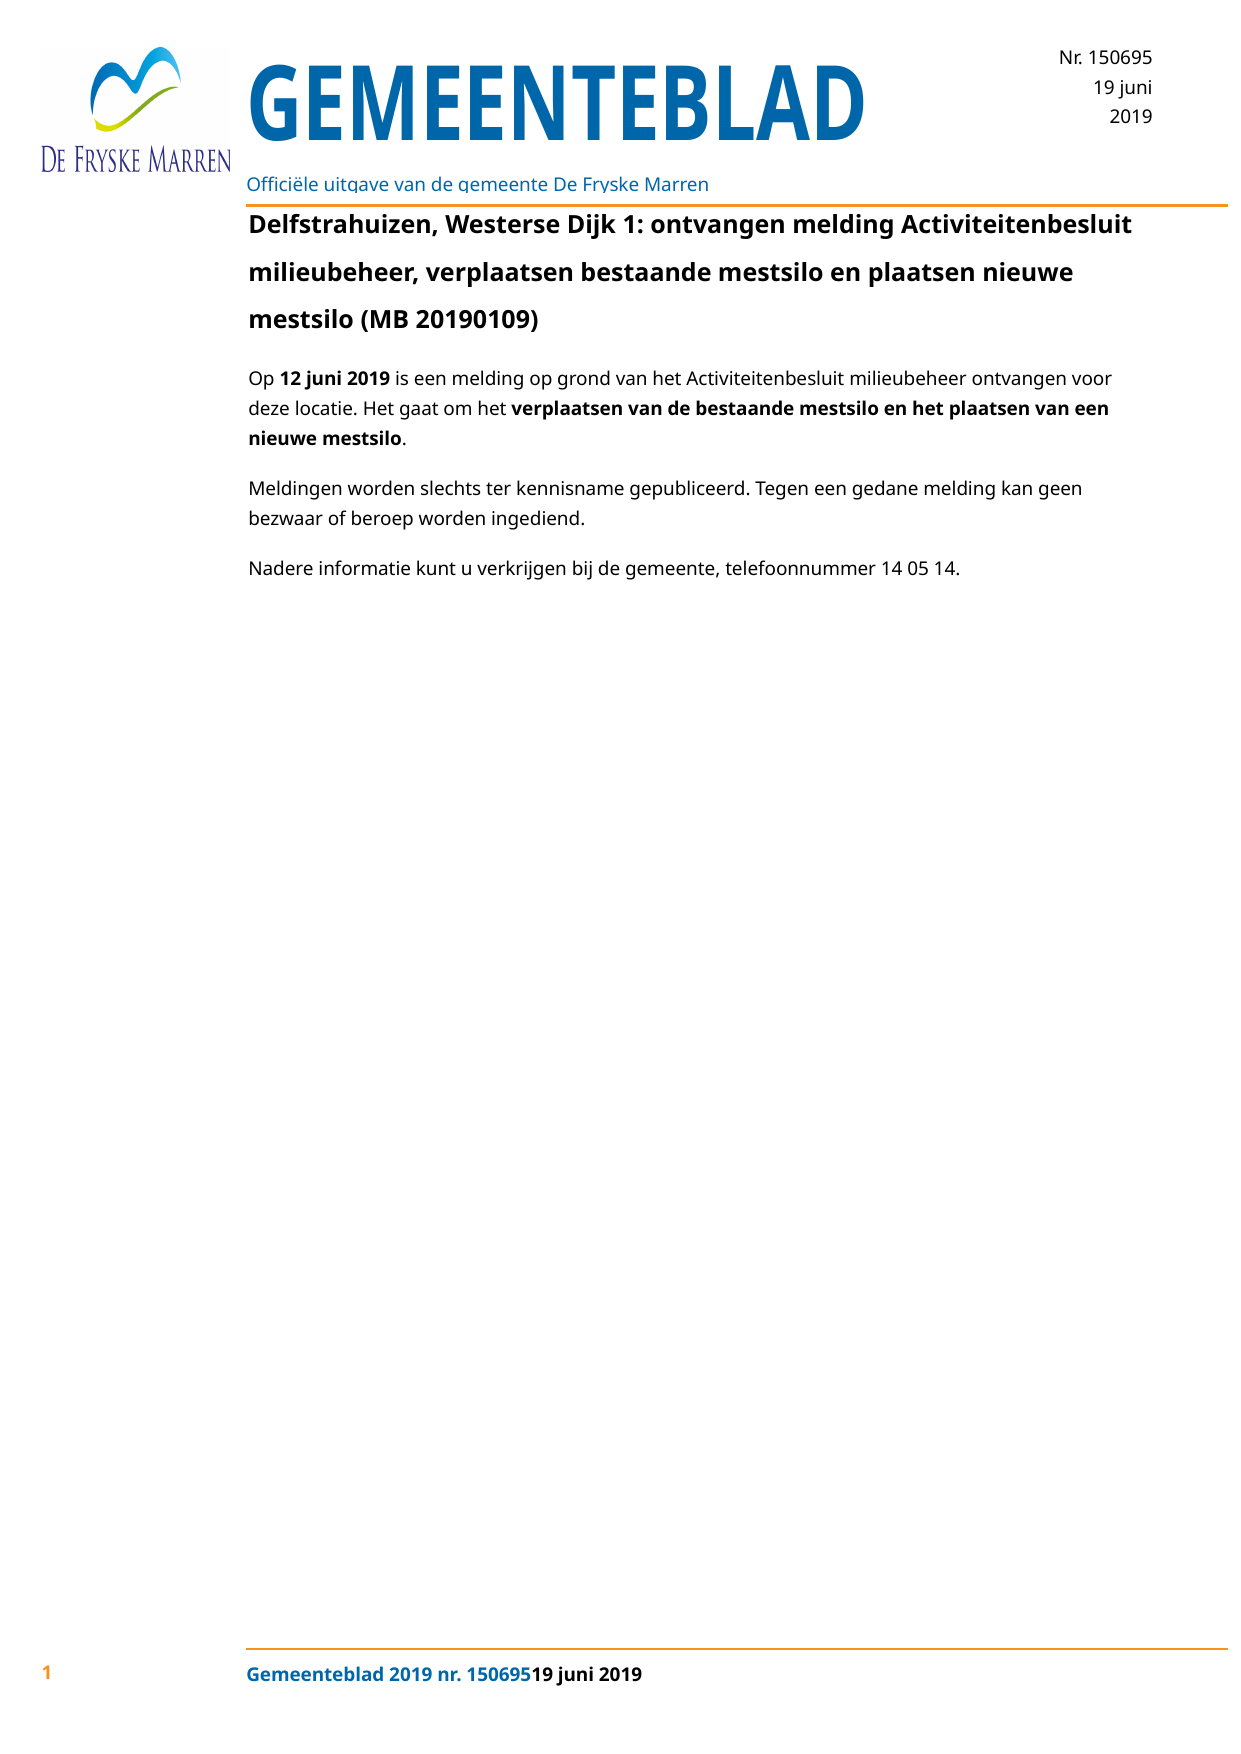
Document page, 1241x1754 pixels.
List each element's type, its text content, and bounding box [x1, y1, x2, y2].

text Meldingen worden slechts ter kennisname gepubliceerd. Tegen een gedane melding kan geen bezwaar of beroep worden ingediend. [248, 475, 1152, 530]
picture [41, 47, 231, 172]
text Delfstrahuizen, Westerse Dijk 1: ontvangen melding Activiteitenbesluit milieubeheer, verplaatsen bestaande mestsilo en plaatsen nieuwe mestsilo (MB 20190109) [248, 207, 1152, 336]
text Nadere informatie kunt u verkrijgen bij de gemeente, telefoonnummer 14 05 14. [248, 555, 1152, 581]
text Op 12 juni 2019 is een melding op grond van het Activiteitenbesluit milieubeheer ontvangen voor deze locatie. Het gaat om het verplaatsen van de bestaande mestsilo en het plaatsen van een nieuwe mestsilo. [248, 366, 1152, 450]
